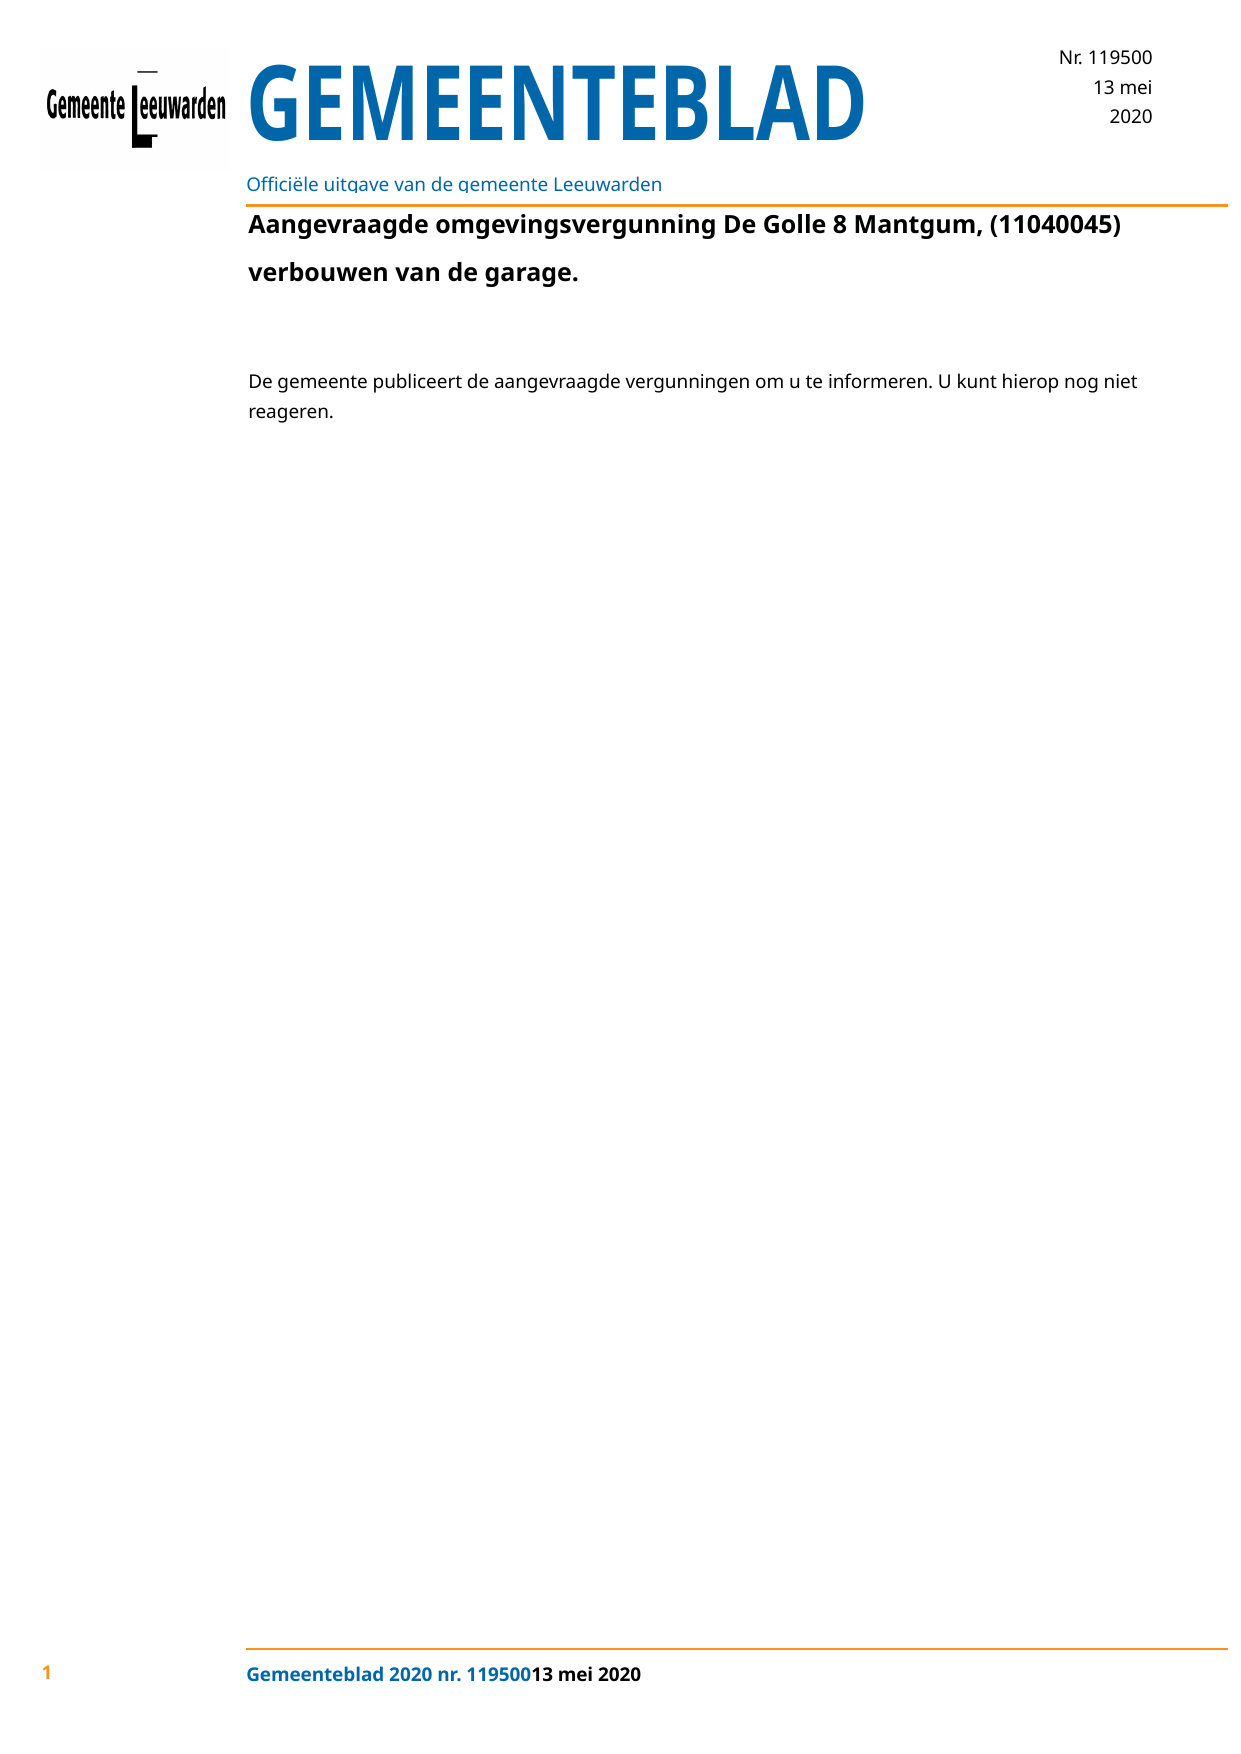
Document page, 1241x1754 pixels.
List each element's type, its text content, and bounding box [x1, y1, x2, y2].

text De gemeente publiceert de aangevraagde vergunningen om u te informeren. U kunt hierop nog niet reageren. [248, 368, 1152, 424]
picture [41, 47, 231, 172]
text Aangevraagde omgevingsvergunning De Golle 8 Mantgum, (11040045) verbouwen van de garage. [248, 207, 1152, 288]
